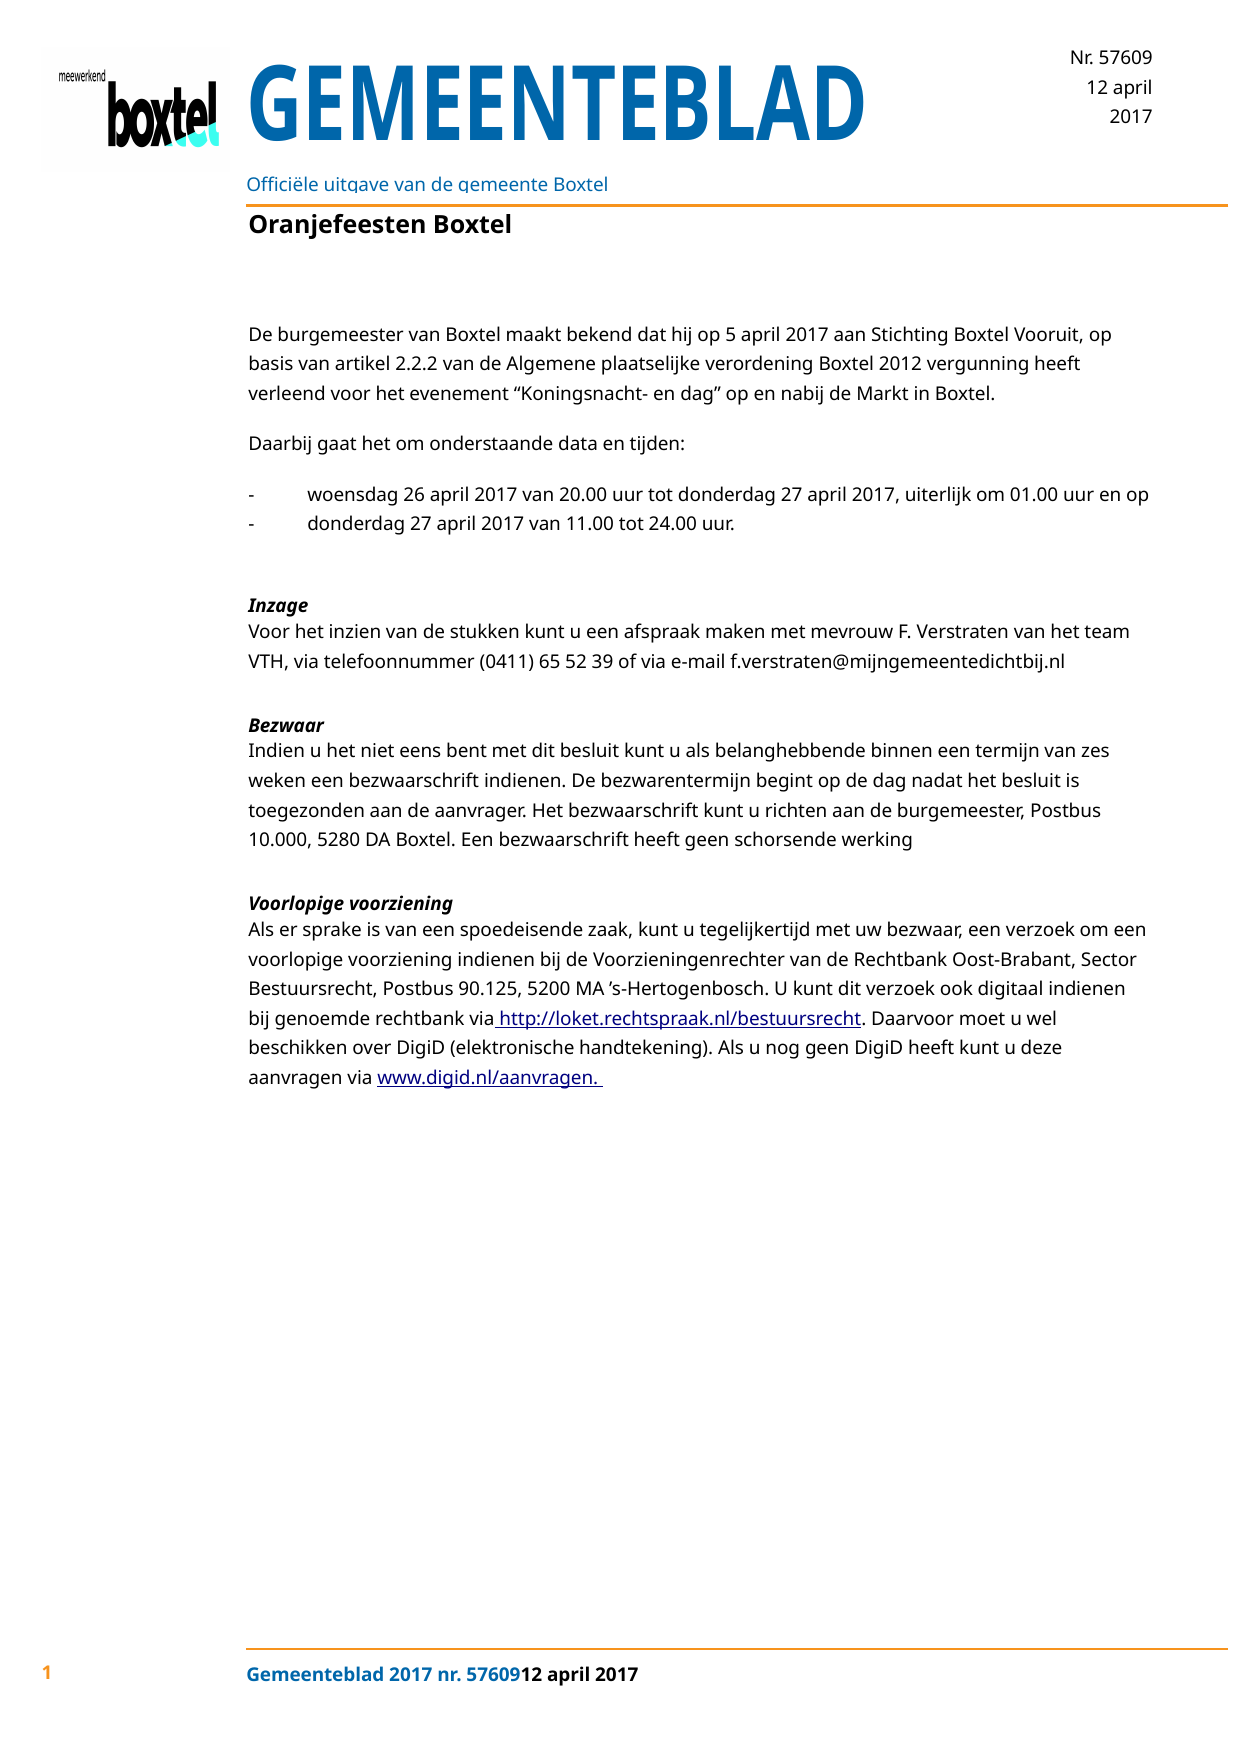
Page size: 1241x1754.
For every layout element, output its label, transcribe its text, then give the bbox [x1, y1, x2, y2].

text Voor het inzien van de stukken kunt u een afspraak maken met mevrouw F. Verstraten van het team VTH, via telefoonnummer (0411) 65 52 39 of via e-mail f.verstraten@mijngemeentedichtbij.nl [248, 618, 1152, 674]
list donderdag 27 april 2017 van 11.00 tot 24.00 uur. [248, 510, 1152, 536]
text Voorlopige voorziening [248, 890, 1152, 916]
text Bezwaar [248, 712, 1152, 738]
text Inzage [248, 593, 1152, 618]
text Indien u het niet eens bent met dit besluit kunt u als belanghebbende binnen een termijn van zes weken een bezwaarschrift indienen. De bezwarentermijn begint op de dag nadat het besluit is toegezonden aan de aanvrager. Het bezwaarschrift kunt u richten aan de burgemeester, Postbus 10.000, 5280 DA Boxtel. Een bezwaarschrift heeft geen schorsende werking [248, 738, 1152, 852]
list woensdag 26 april 2017 van 20.00 uur tot donderdag 27 april 2017, uiterlijk om 01.00 uur en op [248, 481, 1152, 506]
text Oranjefeesten Boxtel [248, 207, 1152, 241]
picture [41, 47, 231, 172]
text Als er sprake is van een spoedeisende zaak, kunt u tegelijkertijd met uw bezwaar, een verzoek om een voorlopige voorziening indienen bij de Voorzieningenrechter van de Rechtbank Oost-Brabant, Sector Bestuursrecht, Postbus 90.125, 5200 MA ’s-Hertogenbosch. U kunt dit verzoek ook digitaal indienen bij genoemde rechtbank via http://loket.rechtspraak.nl/bestuursrecht. Daarvoor moet u wel beschikken over DigiD (elektronische handtekening). Als u nog geen DigiD heeft kunt u deze aanvragen via www.digid.nl/aanvragen. [248, 916, 1152, 1090]
text Daarbij gaat het om onderstaande data en tijden: [248, 430, 1152, 456]
text De burgemeester van Boxtel maakt bekend dat hij op 5 april 2017 aan Stichting Boxtel Vooruit, op basis van artikel 2.2.2 van de Algemene plaatselijke verordening Boxtel 2012 vergunning heeft verleend voor het evenement “Koningsnacht- en dag” op en nabij de Markt in Boxtel. [248, 321, 1152, 406]
